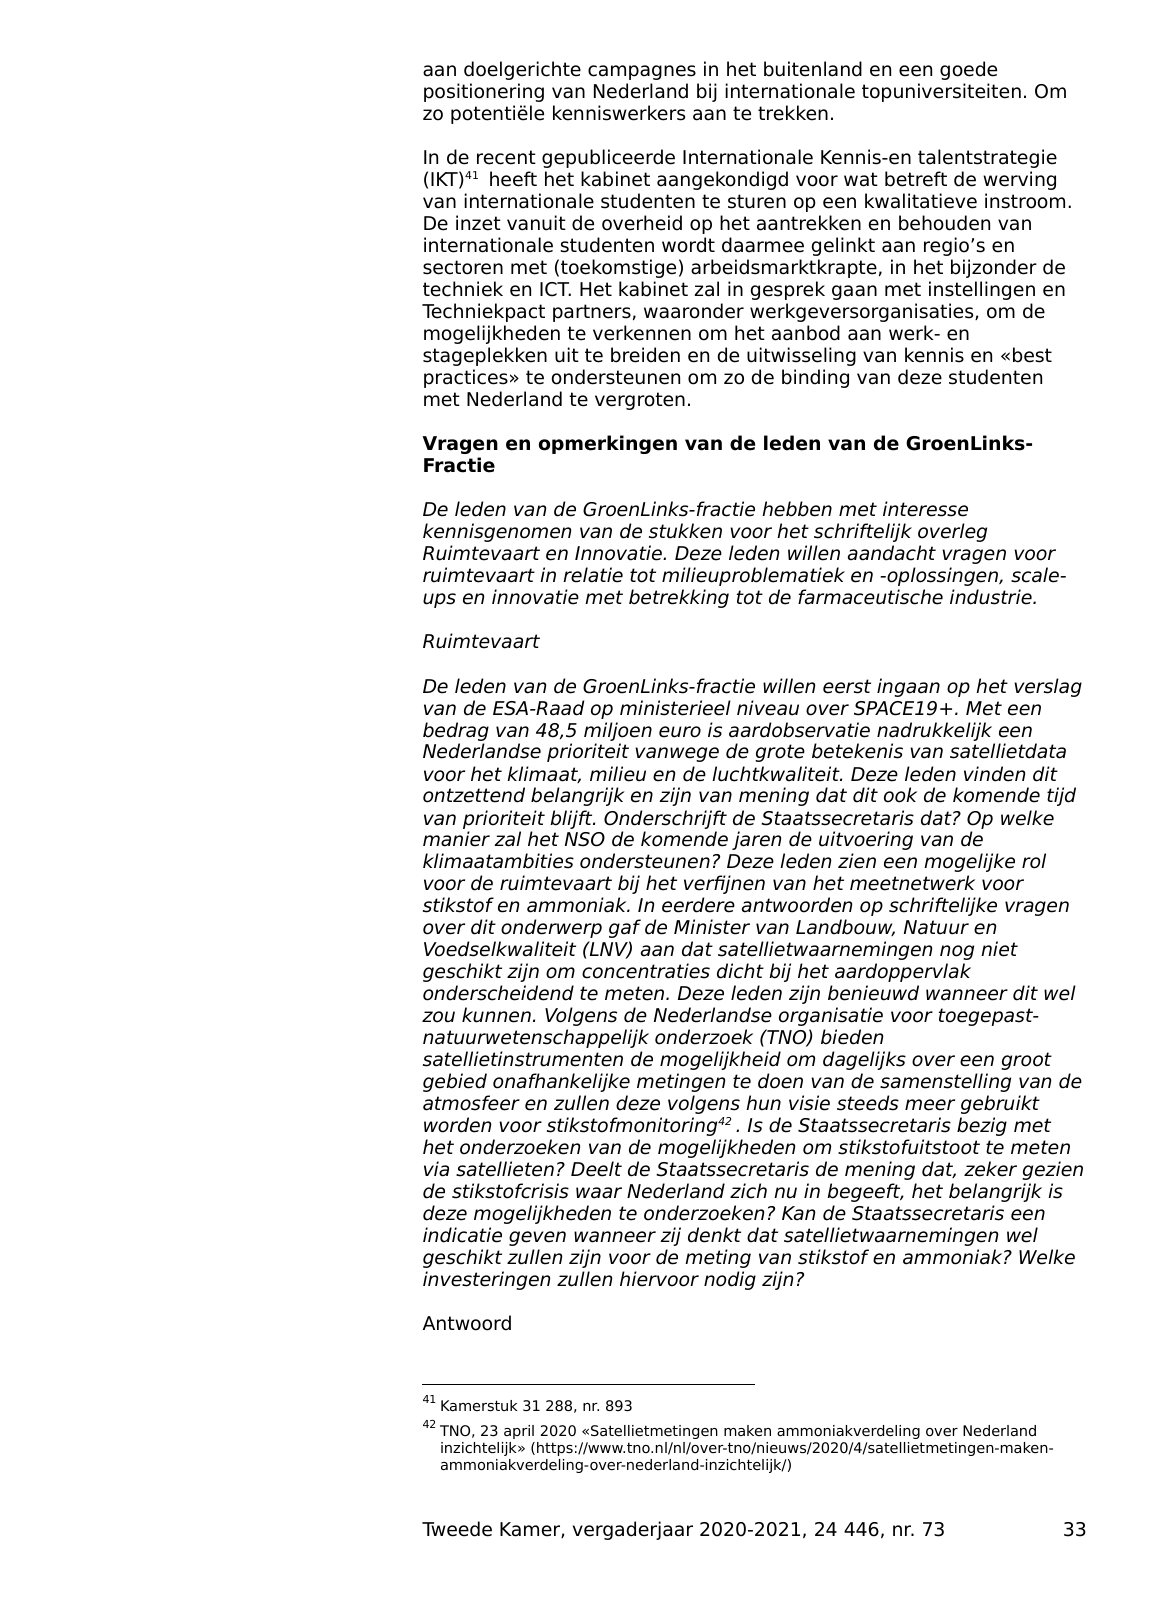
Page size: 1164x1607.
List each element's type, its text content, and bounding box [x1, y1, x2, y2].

text Antwoord [422, 1313, 1087, 1335]
text TNO, 23 april 2020 «Satellietmetingen maken ammoniakverdeling over Nederland inzichtelijk» (https://www.tno.nl/nl/over-tno/nieuws/2020/4/satellietmetingen-maken-ammoniakverdeling-over-nederland-inzichtelijk/) [422, 1418, 1087, 1474]
text De leden van de GroenLinks-fractie hebben met interesse kennisgenomen van de stukken voor het schriftelijk overleg Ruimtevaart en Innovatie. Deze leden willen aandacht vragen voor ruimtevaart in relatie tot milieuproblematiek en -oplossingen, scale-ups en innovatie met betrekking tot de farmaceutische industrie. [422, 499, 1087, 609]
subtitle Ruimtevaart [422, 631, 1087, 653]
text aan doelgerichte campagnes in het buitenland en een goede positionering van Nederland bij internationale topuniversiteiten. Om zo potentiële kenniswerkers aan te trekken. [422, 59, 1087, 125]
text In de recent gepubliceerde Internationale Kennis-en talentstrategie (IKT) heeft het kabinet aangekondigd voor wat betreft de werving van internationale studenten te sturen op een kwalitatieve instroom. De inzet vanuit de overheid op het aantrekken en behouden van internationale studenten wordt daarmee gelinkt aan regio’s en sectoren met (toekomstige) arbeidsmarktkrapte, in het bijzonder de techniek en ICT. Het kabinet zal in gesprek gaan met instellingen en Techniekpact partners, waaronder werkgeversorganisaties, om de mogelijkheden te verkennen om het aanbod aan werk- en stageplekken uit te breiden en de uitwisseling van kennis en «best practices» te ondersteunen om zo de binding van deze studenten met Nederland te vergroten. [422, 147, 1087, 411]
subtitle Vragen en opmerkingen van de leden van de GroenLinks-Fractie [422, 433, 1087, 477]
text Kamerstuk 31 288, nr. 893 [422, 1393, 1087, 1416]
text De leden van de GroenLinks-fractie willen eerst ingaan op het verslag van de ESA-Raad op ministerieel niveau over SPACE19+. Met een bedrag van 48,5 miljoen euro is aardobservatie nadrukkelijk een Nederlandse prioriteit vanwege de grote betekenis van satellietdata voor het klimaat, milieu en de luchtkwaliteit. Deze leden vinden dit ontzettend belangrijk en zijn van mening dat dit ook de komende tijd van prioriteit blijft. Onderschrijft de Staatssecretaris dat? Op welke manier zal het NSO de komende jaren de uitvoering van de klimaatambities ondersteunen? Deze leden zien een mogelijke rol voor de ruimtevaart bij het verfijnen van het meetnetwerk voor stikstof en ammoniak. In eerdere antwoorden op schriftelijke vragen over dit onderwerp gaf de Minister van Landbouw, Natuur en Voedselkwaliteit (LNV) aan dat satellietwaarnemingen nog niet geschikt zijn om concentraties dicht bij het aardoppervlak onderscheidend te meten. Deze leden zijn benieuwd wanneer dit wel zou kunnen. Volgens de Nederlandse organisatie voor toegepast-natuurwetenschappelijk onderzoek (TNO) bieden satellietinstrumenten de mogelijkheid om dagelijks over een groot gebied onafhankelijke metingen te doen van de samenstelling van de atmosfeer en zullen deze volgens hun visie steeds meer gebruikt worden voor stikstofmonitoring. Is de Staatssecretaris bezig met het onderzoeken van de mogelijkheden om stikstofuitstoot te meten via satellieten? Deelt de Staatssecretaris de mening dat, zeker gezien de stikstofcrisis waar Nederland zich nu in begeeft, het belangrijk is deze mogelijkheden te onderzoeken? Kan de Staatssecretaris een indicatie geven wanneer zij denkt dat satellietwaarnemingen wel geschikt zullen zijn voor de meting van stikstof en ammoniak? Welke investeringen zullen hiervoor nodig zijn? [422, 676, 1087, 1291]
